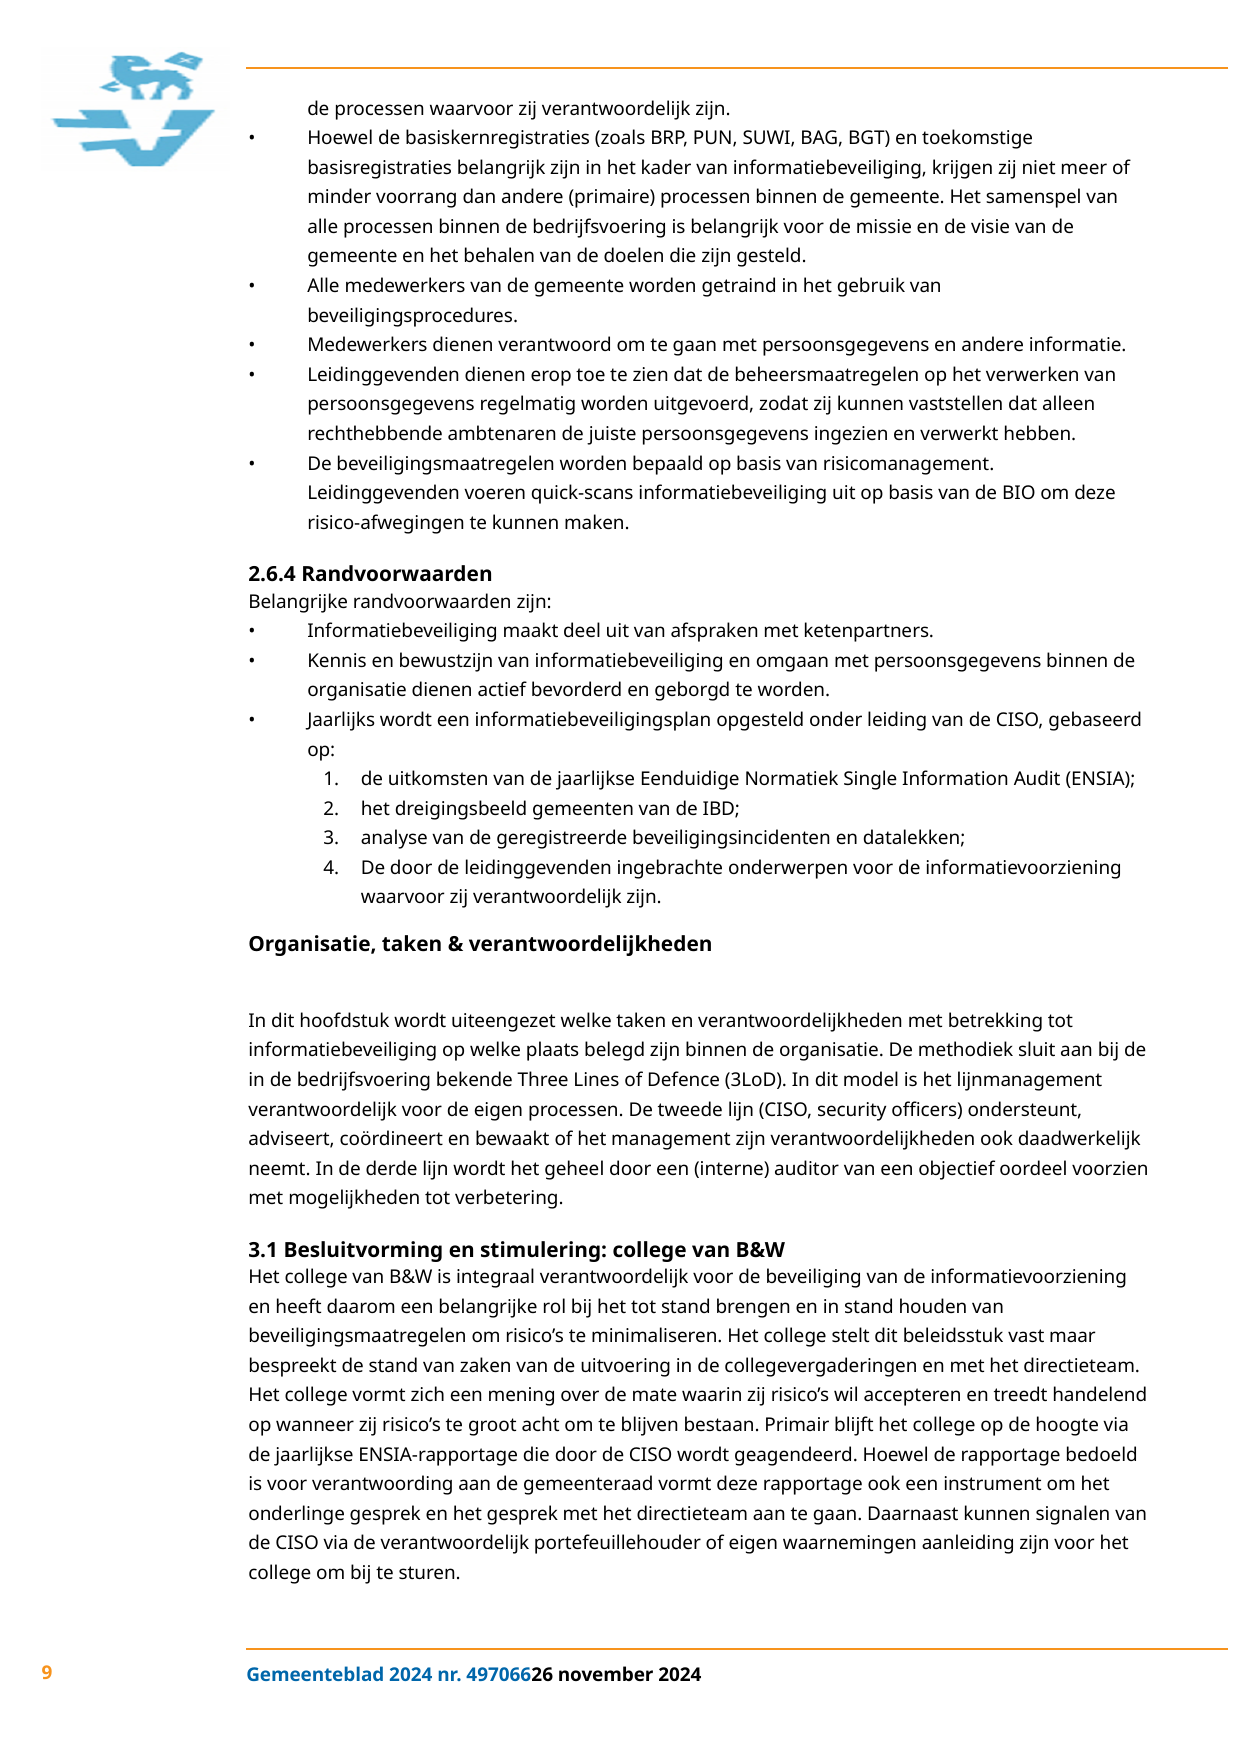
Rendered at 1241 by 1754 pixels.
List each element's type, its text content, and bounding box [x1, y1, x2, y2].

list Hoewel de basiskernregistraties (zoals BRP, PUN, SUWI, BAG, BGT) en toekomstige basisregistraties belangrijk zijn in het kader van informatiebeveiliging, krijgen zij niet meer of minder voorrang dan andere (primaire) processen binnen de gemeente. Het samenspel van alle processen binnen de bedrijfsvoering is belangrijk voor de missie en de visie van de gemeente en het behalen van de doelen die zijn gesteld. [248, 124, 1152, 268]
text In dit hoofdstuk wordt uiteengezet welke taken en verantwoordelijkheden met betrekking tot informatiebeveiliging op welke plaats belegd zijn binnen de organisatie. De methodiek sluit aan bij de in de bedrijfsvoering bekende Three Lines of Defence (3LoD). In dit model is het lijnmanagement verantwoordelijk voor de eigen processen. De tweede lijn (CISO, security officers) ondersteunt, adviseert, coördineert en bewaakt of het management zijn verantwoordelijkheden ook daadwerkelijk neemt. In de derde lijn wordt het geheel door een (interne) auditor van een objectief oordeel voorzien met mogelijkheden tot verbetering. [248, 1007, 1152, 1210]
list Medewerkers dienen verantwoord om te gaan met persoonsgegevens en andere informatie. [248, 331, 1152, 357]
text 2.6.4 Randvoorwaarden [248, 559, 1152, 588]
list Jaarlijks wordt een informatiebeveiligingsplan opgesteld onder leiding van de CISO, gebaseerd op: [248, 706, 1152, 761]
text Belangrijke randvoorwaarden zijn: [248, 588, 1152, 613]
list Leidinggevenden dienen erop toe te zien dat de beheersmaatregelen op het verwerken van persoonsgegevens regelmatig worden uitgevoerd, zodat zij kunnen vaststellen dat alleen rechthebbende ambtenaren de juiste persoonsgegevens ingezien en verwerkt hebben. [248, 361, 1152, 446]
list Informatiebeveiliging maakt deel uit van afspraken met ketenpartners. [248, 617, 1152, 643]
list De beveiligingsmaatregelen worden bepaald op basis van risicomanagement. Leidinggevenden voeren quick-scans informatiebeveiliging uit op basis van de BIO om deze risico-afwegingen te kunnen maken. [248, 450, 1152, 535]
list De door de leidinggevenden ingebrachte onderwerpen voor de informatievoorziening waarvoor zij verantwoordelijk zijn. [323, 854, 1152, 909]
text Organisatie, taken & verantwoordelijkheden [248, 929, 1152, 958]
list de processen waarvoor zij verantwoordelijk zijn. [248, 95, 1152, 121]
text Het college van B&W is integraal verantwoordelijk voor de beveiliging van de informatievoorziening en heeft daarom een belangrijke rol bij het tot stand brengen en in stand houden van beveiligingsmaatregelen om risico’s te minimaliseren. Het college stelt dit beleidsstuk vast maar bespreekt de stand van zaken van de uitvoering in de collegevergaderingen en met het directieteam. Het college vormt zich een mening over de mate waarin zij risico’s wil accepteren en treedt handelend op wanneer zij risico’s te groot acht om te blijven bestaan. Primair blijft het college op de hoogte via de jaarlijkse ENSIA-rapportage die door de CISO wordt geagendeerd. Hoewel de rapportage bedoeld is voor verantwoording aan de gemeenteraad vormt deze rapportage ook een instrument om het onderlinge gesprek en het gesprek met het directieteam aan te gaan. Daarnaast kunnen signalen van de CISO via de verantwoordelijk portefeuillehouder of eigen waarnemingen aanleiding zijn voor het college om bij te sturen. [248, 1263, 1152, 1585]
list Alle medewerkers van de gemeente worden getraind in het gebruik van beveiligingsprocedures. [248, 272, 1152, 328]
list analyse van de geregistreerde beveiligingsincidenten en datalekken; [323, 824, 1152, 850]
picture [41, 47, 231, 172]
list het dreigingsbeeld gemeenten van de IBD; [323, 795, 1152, 821]
text 3.1 Besluitvorming en stimulering: college van B&W [248, 1235, 1152, 1263]
list Kennis en bewustzijn van informatiebeveiliging en omgaan met persoonsgegevens binnen de organisatie dienen actief bevorderd en geborgd te worden. [248, 647, 1152, 702]
list de uitkomsten van de jaarlijkse Eenduidige Normatiek Single Information Audit (ENSIA); [323, 765, 1152, 791]
